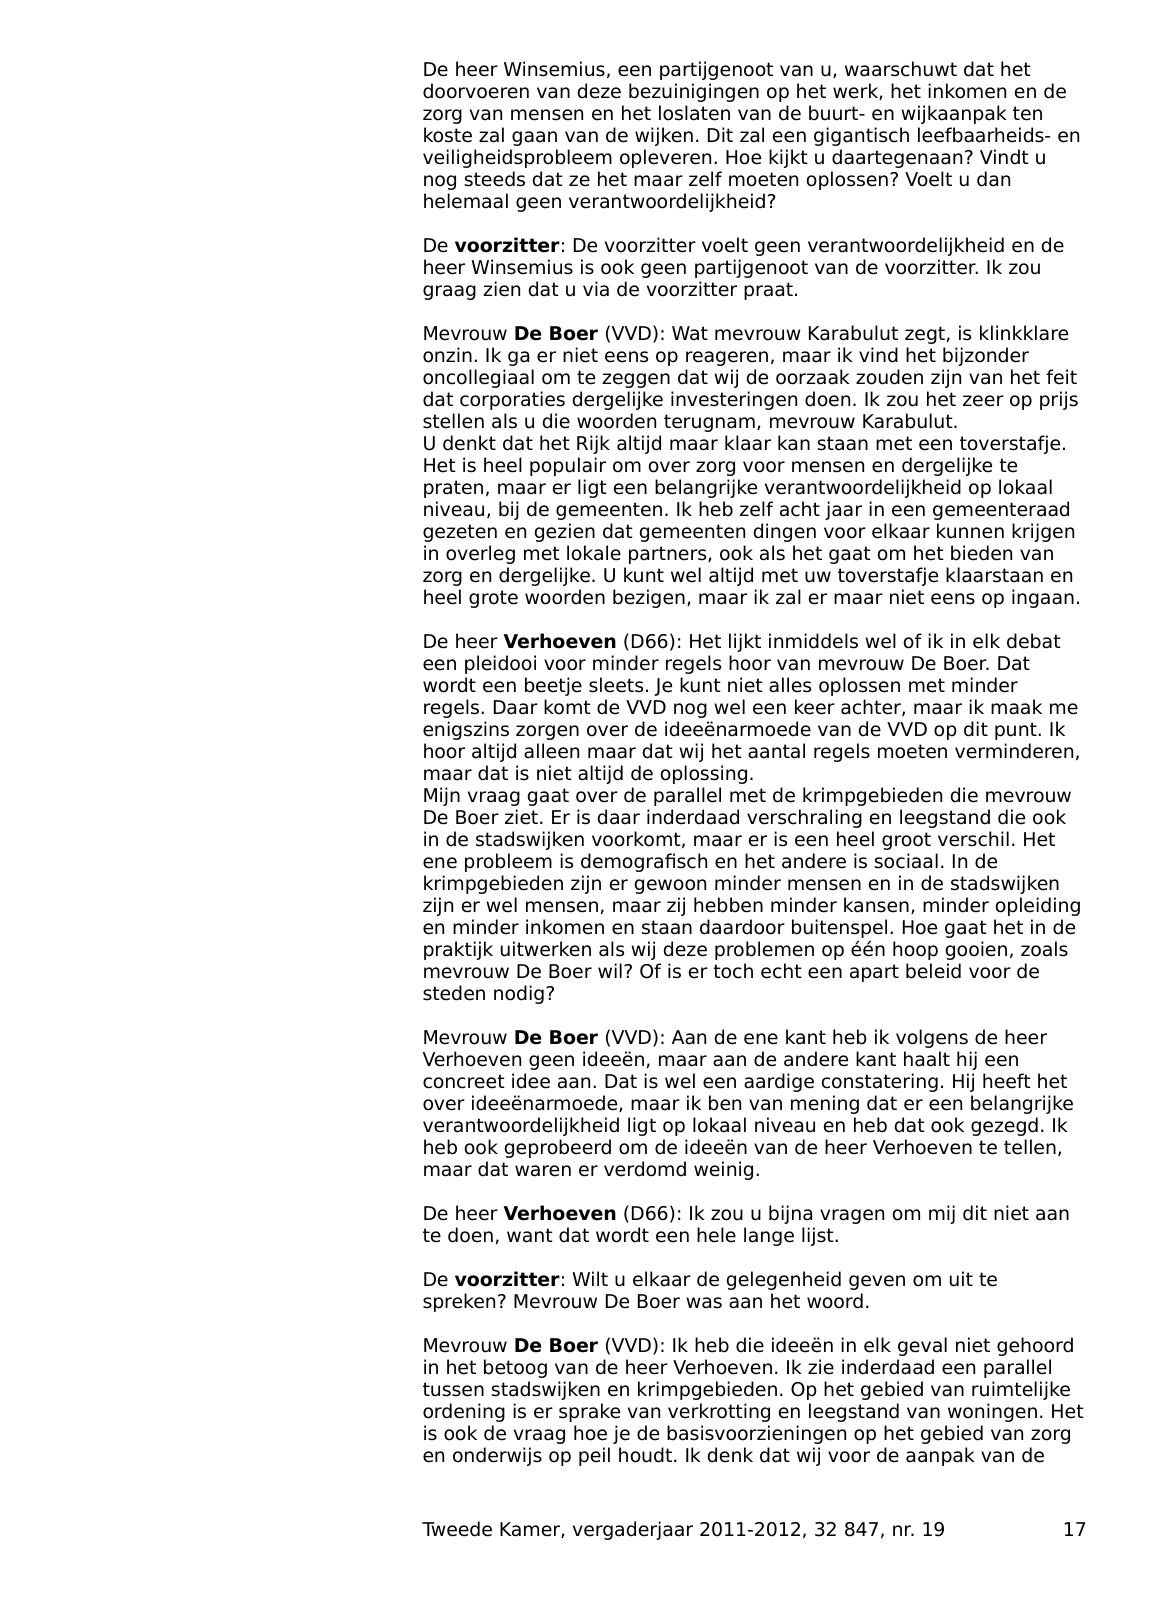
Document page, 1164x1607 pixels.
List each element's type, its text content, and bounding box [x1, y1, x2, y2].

text De heer Verhoeven (D66): Het lijkt inmiddels wel of ik in elk debat een pleidooi voor minder regels hoor van mevrouw De Boer. Dat wordt een beetje sleets. Je kunt niet alles oplossen met minder regels. Daar komt de VVD nog wel een keer achter, maar ik maak me enigszins zorgen over de ideeënarmoede van de VVD op dit punt. Ik hoor altijd alleen maar dat wij het aantal regels moeten verminderen, maar dat is niet altijd de oplossing. [422, 631, 1087, 785]
text Mevrouw De Boer (VVD): Aan de ene kant heb ik volgens de heer Verhoeven geen ideeën, maar aan de andere kant haalt hij een concreet idee aan. Dat is wel een aardige constatering. Hij heeft het over ideeënarmoede, maar ik ben van mening dat er een belangrijke verantwoordelijkheid ligt op lokaal niveau en heb dat ook gezegd. Ik heb ook geprobeerd om de ideeën van de heer Verhoeven te tellen, maar dat waren er verdomd weinig. [422, 1027, 1087, 1181]
text De heer Winsemius, een partijgenoot van u, waarschuwt dat het doorvoeren van deze bezuinigingen op het werk, het inkomen en de zorg van mensen en het loslaten van de buurt- en wijkaanpak ten koste zal gaan van de wijken. Dit zal een gigantisch leefbaarheids- en veiligheidsprobleem opleveren. Hoe kijkt u daartegenaan? Vindt u nog steeds dat ze het maar zelf moeten oplossen? Voelt u dan helemaal geen verantwoordelijkheid? [422, 59, 1087, 213]
text Mijn vraag gaat over de parallel met de krimpgebieden die mevrouw De Boer ziet. Er is daar inderdaad verschraling en leegstand die ook in de stadswijken voorkomt, maar er is een heel groot verschil. Het ene probleem is demografisch en het andere is sociaal. In de krimpgebieden zijn er gewoon minder mensen en in de stadswijken zijn er wel mensen, maar zij hebben minder kansen, minder opleiding en minder inkomen en staan daardoor buitenspel. Hoe gaat het in de praktijk uitwerken als wij deze problemen op één hoop gooien, zoals mevrouw De Boer wil? Of is er toch echt een apart beleid voor de steden nodig? [422, 785, 1087, 1005]
text De heer Verhoeven (D66): Ik zou u bijna vragen om mij dit niet aan te doen, want dat wordt een hele lange lijst. [422, 1203, 1087, 1247]
text De voorzitter: Wilt u elkaar de gelegenheid geven om uit te spreken? Mevrouw De Boer was aan het woord. [422, 1269, 1087, 1313]
text Mevrouw De Boer (VVD): Ik heb die ideeën in elk geval niet gehoord in het betoog van de heer Verhoeven. Ik zie inderdaad een parallel tussen stadswijken en krimpgebieden. Op het gebied van ruimtelijke ordening is er sprake van verkrotting en leegstand van woningen. Het is ook de vraag hoe je de basisvoorzieningen op het gebied van zorg en onderwijs op peil houdt. Ik denk dat wij voor de aanpak van de [422, 1335, 1087, 1467]
text De voorzitter: De voorzitter voelt geen verantwoordelijkheid en de heer Winsemius is ook geen partijgenoot van de voorzitter. Ik zou graag zien dat u via de voorzitter praat. [422, 235, 1087, 301]
text Mevrouw De Boer (VVD): Wat mevrouw Karabulut zegt, is klinkklare onzin. Ik ga er niet eens op reageren, maar ik vind het bijzonder oncollegiaal om te zeggen dat wij de oorzaak zouden zijn van het feit dat corporaties dergelijke investeringen doen. Ik zou het zeer op prijs stellen als u die woorden terugnam, mevrouw Karabulut. [422, 323, 1087, 433]
text U denkt dat het Rijk altijd maar klaar kan staan met een toverstafje. Het is heel populair om over zorg voor mensen en dergelijke te praten, maar er ligt een belangrijke verantwoordelijkheid op lokaal niveau, bij de gemeenten. Ik heb zelf acht jaar in een gemeenteraad gezeten en gezien dat gemeenten dingen voor elkaar kunnen krijgen in overleg met lokale partners, ook als het gaat om het bieden van zorg en dergelijke. U kunt wel altijd met uw toverstafje klaarstaan en heel grote woorden bezigen, maar ik zal er maar niet eens op ingaan. [422, 433, 1087, 609]
